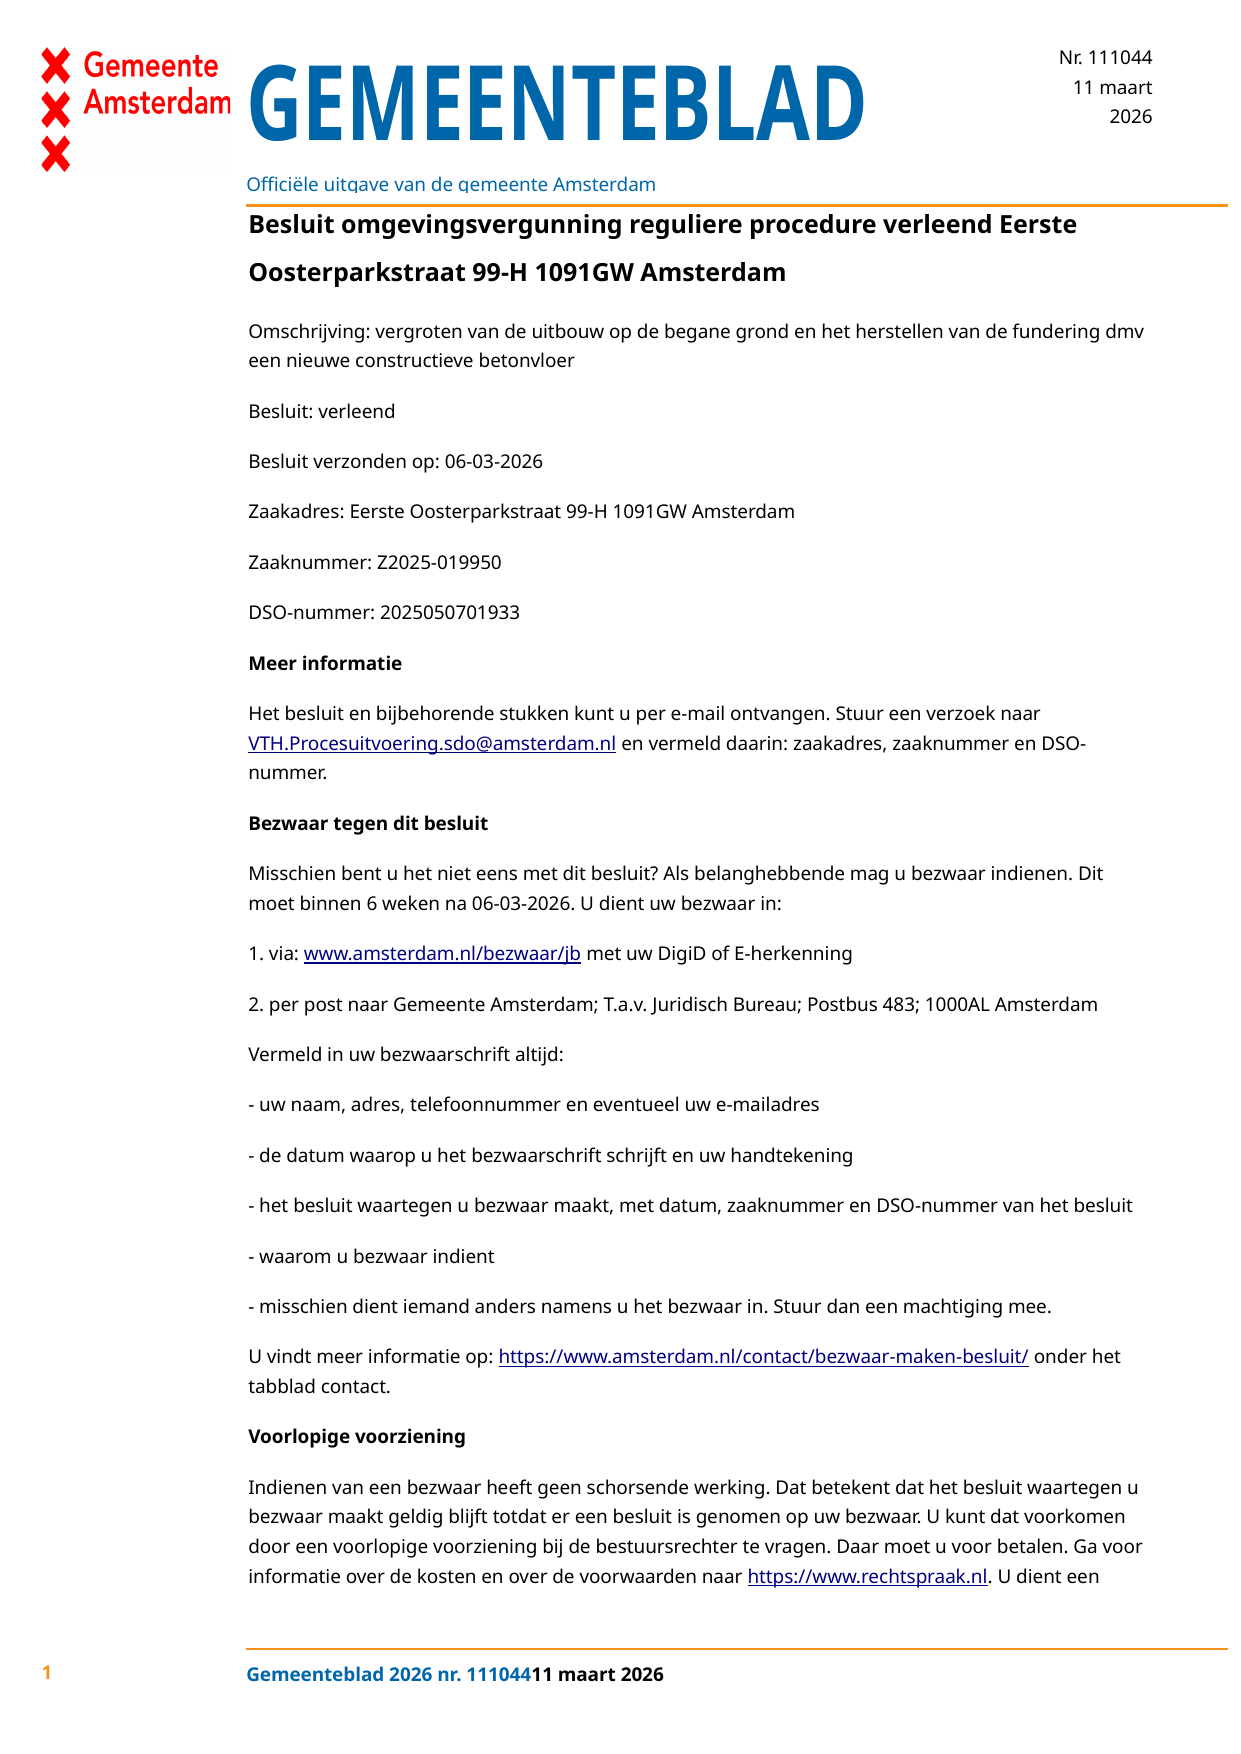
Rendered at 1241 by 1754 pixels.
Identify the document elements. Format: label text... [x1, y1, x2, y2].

text - het besluit waartegen u bezwaar maakt, met datum, zaaknummer en DSO-nummer van het besluit [248, 1192, 1152, 1218]
text 1. via: www.amsterdam.nl/bezwaar/jb met uw DigiD of E-herkenning [248, 940, 1152, 966]
text Bezwaar tegen dit besluit [248, 810, 1152, 836]
text U vindt meer informatie op: https://www.amsterdam.nl/contact/bezwaar-maken-besluit/ onder het tabblad contact. [248, 1344, 1152, 1399]
text Voorlopige voorziening [248, 1424, 1152, 1449]
text Omschrijving: vergroten van de uitbouw op de begane grond en het herstellen van de fundering dmv een nieuwe constructieve betonvloer [248, 318, 1152, 373]
text Meer informatie [248, 650, 1152, 676]
text - waarom u bezwaar indient [248, 1243, 1152, 1269]
text DSO-nummer: 2025050701933 [248, 599, 1152, 625]
text Zaaknummer: Z2025-019950 [248, 549, 1152, 575]
text Indienen van een bezwaar heeft geen schorsende werking. Dat betekent dat het besluit waartegen u bezwaar maakt geldig blijft totdat er een besluit is genomen op uw bezwaar. U kunt dat voorkomen door een voorlopige voorziening bij de bestuursrechter te vragen. Daar moet u voor betalen. Ga voor informatie over de kosten en over de voorwaarden naar https://www.rechtspraak.nl. U dient een [248, 1474, 1152, 1589]
text Zaakadres: Eerste Oosterparkstraat 99-H 1091GW Amsterdam [248, 499, 1152, 524]
text - de datum waarop u het bezwaarschrift schrijft en uw handtekening [248, 1142, 1152, 1168]
text Besluit omgevingsvergunning reguliere procedure verleend Eerste Oosterparkstraat 99-H 1091GW Amsterdam [248, 207, 1152, 288]
text 2. per post naar Gemeente Amsterdam; T.a.v. Juridisch Bureau; Postbus 483; 1000AL Amsterdam [248, 991, 1152, 1017]
text Besluit: verleend [248, 398, 1152, 424]
picture [41, 47, 231, 172]
text Besluit verzonden op: 06-03-2026 [248, 448, 1152, 474]
text Vermeld in uw bezwaarschrift altijd: [248, 1041, 1152, 1067]
text - misschien dient iemand anders namens u het bezwaar in. Stuur dan een machtiging mee. [248, 1293, 1152, 1319]
text Het besluit en bijbehorende stukken kunt u per e-mail ontvangen. Stuur een verzoek naar VTH.Procesuitvoering.sdo@amsterdam.nl en vermeld daarin: zaakadres, zaaknummer en DSO-nummer. [248, 700, 1152, 785]
text - uw naam, adres, telefoonnummer en eventueel uw e-mailadres [248, 1092, 1152, 1117]
text Misschien bent u het niet eens met dit besluit? Als belanghebbende mag u bezwaar indienen. Dit moet binnen 6 weken na 06-03-2026. U dient uw bezwaar in: [248, 860, 1152, 916]
